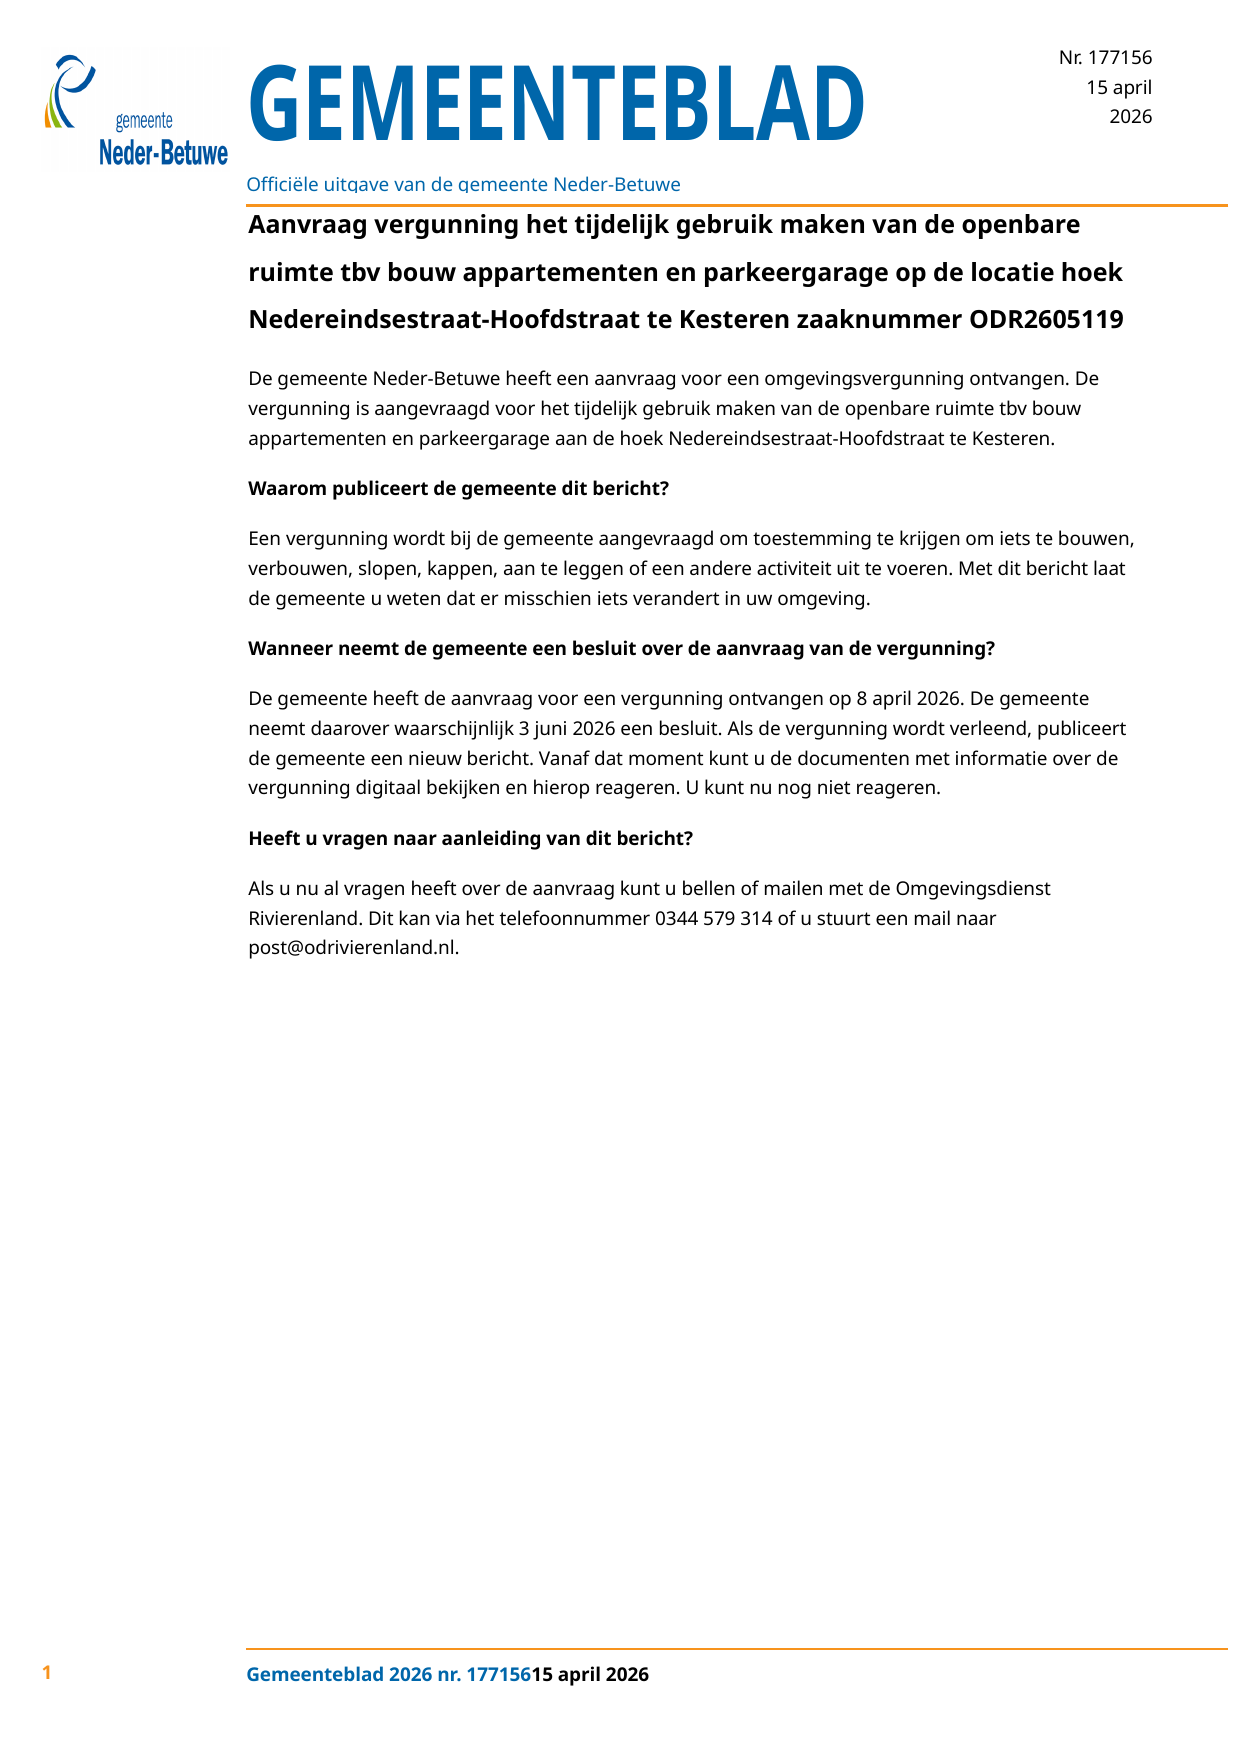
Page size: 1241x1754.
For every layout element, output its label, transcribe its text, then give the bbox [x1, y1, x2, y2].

picture [41, 47, 231, 172]
text Aanvraag vergunning het tijdelijk gebruik maken van de openbare ruimte tbv bouw appartementen en parkeergarage op de locatie hoek Nedereindsestraat-Hoofdstraat te Kesteren zaaknummer ODR2605119 [248, 207, 1152, 336]
text Heeft u vragen naar aanleiding van dit bericht? [248, 825, 1152, 850]
text Als u nu al vragen heeft over de aanvraag kunt u bellen of mailen met de Omgevingsdienst Rivierenland. Dit kan via het telefoonnummer 0344 579 314 of u stuurt een mail naar post@odrivierenland.nl. [248, 875, 1152, 960]
text De gemeente Neder-Betuwe heeft een aanvraag voor een omgevingsvergunning ontvangen. De vergunning is aangevraagd voor het tijdelijk gebruik maken van de openbare ruimte tbv bouw appartementen en parkeergarage aan de hoek Nedereindsestraat-Hoofdstraat te Kesteren. [248, 366, 1152, 450]
text De gemeente heeft de aanvraag voor een vergunning ontvangen op 8 april 2026. De gemeente neemt daarover waarschijnlijk 3 juni 2026 een besluit. Als de vergunning wordt verleend, publiceert de gemeente een nieuw bericht. Vanaf dat moment kunt u de documenten met informatie over de vergunning digitaal bekijken en hierop reageren. U kunt nu nog niet reageren. [248, 686, 1152, 800]
text Wanneer neemt de gemeente een besluit over de aanvraag van de vergunning? [248, 635, 1152, 661]
text Waarom publiceert de gemeente dit bericht? [248, 475, 1152, 501]
text Een vergunning wordt bij de gemeente aangevraagd om toestemming te krijgen om iets te bouwen, verbouwen, slopen, kappen, aan te leggen of een andere activiteit uit te voeren. Met dit bericht laat de gemeente u weten dat er misschien iets verandert in uw omgeving. [248, 526, 1152, 610]
